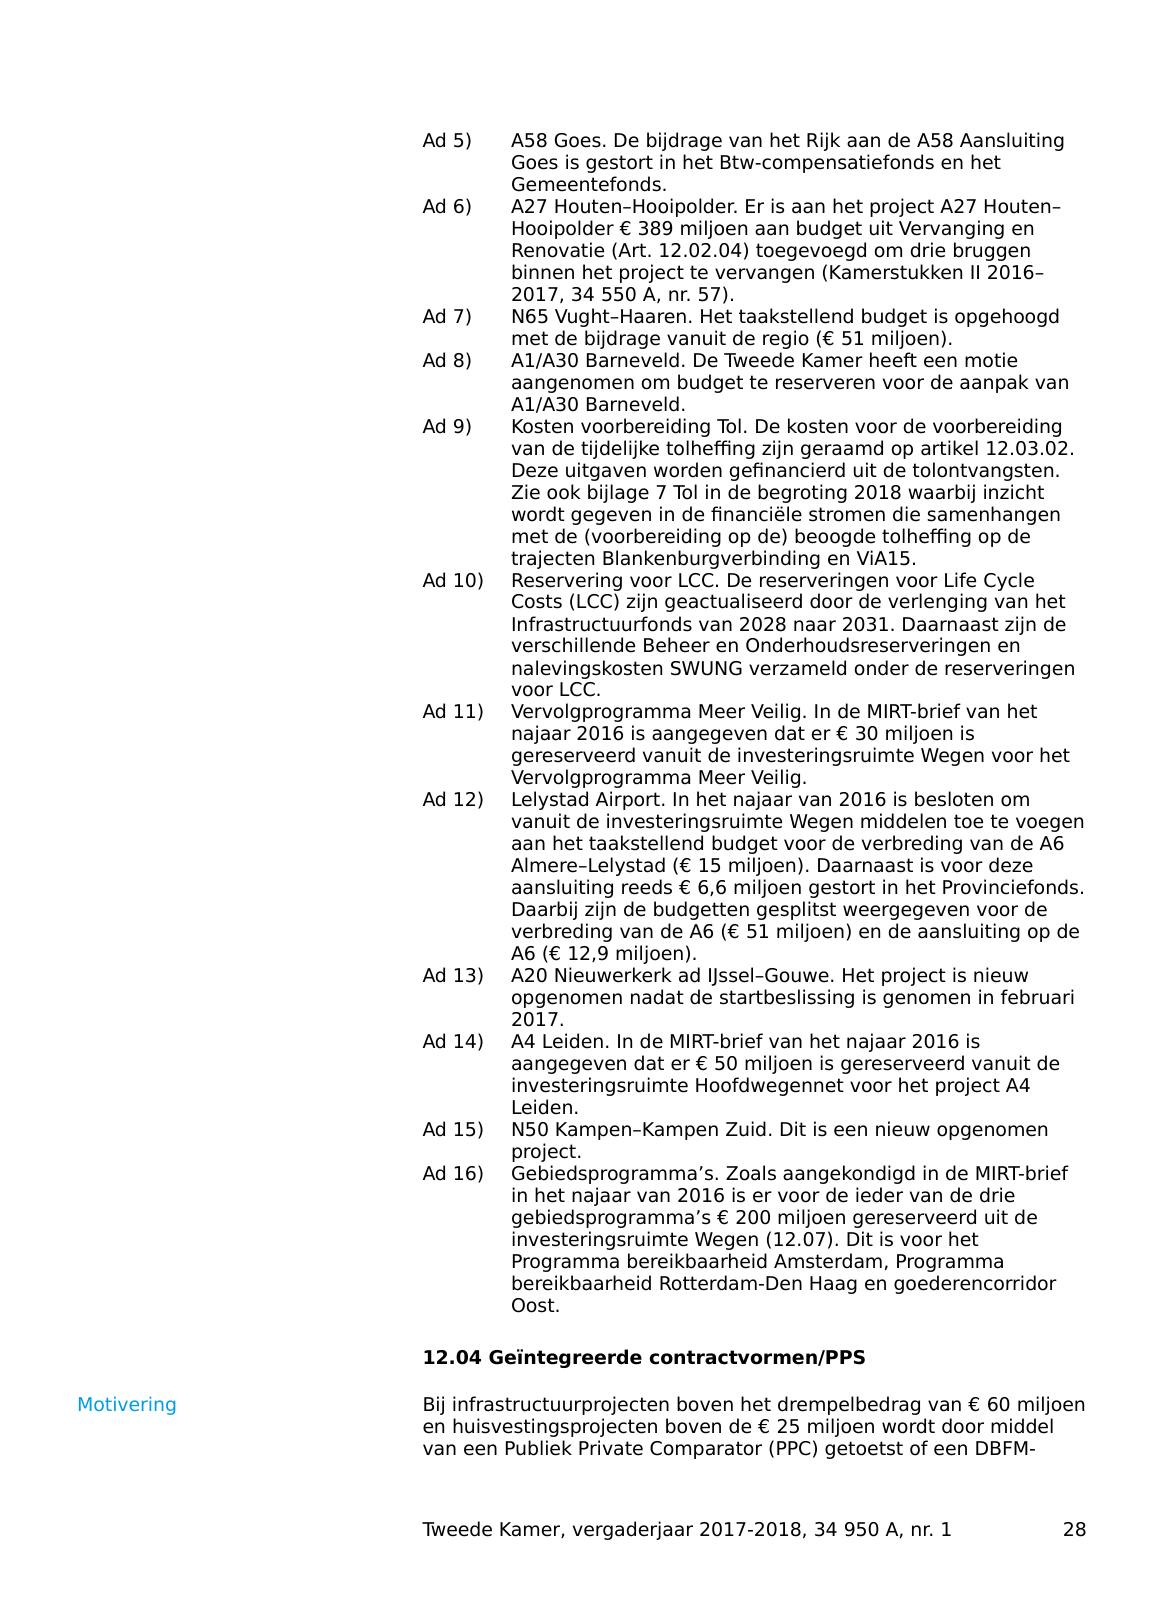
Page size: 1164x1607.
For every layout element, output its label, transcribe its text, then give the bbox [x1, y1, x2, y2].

text Ad 9) Kosten voorbereiding Tol. De kosten voor de voorbereiding van de tijdelijke tolheffing zijn geraamd op artikel 12.03.02. Deze uitgaven worden gefinancierd uit de tolontvangsten. Zie ook bijlage 7 Tol in de begroting 2018 waarbij inzicht wordt gegeven in de financiële stromen die samenhangen met de (voorbereiding op de) beoogde tolheffing op de trajecten Blankenburgverbinding en ViA15. [422, 416, 1087, 569]
subtitle 12.04 Geïntegreerde contractvormen/PPS [422, 1347, 1087, 1369]
text Ad 8) A1/A30 Barneveld. De Tweede Kamer heeft een motie aangenomen om budget te reserveren voor de aanpak van A1/A30 Barneveld. [422, 350, 1087, 416]
text Motivering [77, 1394, 399, 1416]
text Ad 15) N50 Kampen–Kampen Zuid. Dit is een nieuw opgenomen project. [422, 1119, 1087, 1163]
text Ad 11) Vervolgprogramma Meer Veilig. In de MIRT-brief van het najaar 2016 is aangegeven dat er € 30 miljoen is gereserveerd vanuit de investeringsruimte Wegen voor het Vervolgprogramma Meer Veilig. [422, 701, 1087, 789]
text Ad 6) A27 Houten–Hooipolder. Er is aan het project A27 Houten–Hooipolder € 389 miljoen aan budget uit Vervanging en Renovatie (Art. 12.02.04) toegevoegd om drie bruggen binnen het project te vervangen (Kamerstukken II 2016–2017, 34 550 A, nr. 57). [422, 196, 1087, 306]
text Ad 10) Reservering voor LCC. De reserveringen voor Life Cycle Costs (LCC) zijn geactualiseerd door de verlenging van het Infrastructuurfonds van 2028 naar 2031. Daarnaast zijn de verschillende Beheer en Onderhoudsreserveringen en nalevingskosten SWUNG verzameld onder de reserveringen voor LCC. [422, 569, 1087, 701]
text Bij infrastructuurprojecten boven het drempelbedrag van € 60 miljoen en huisvestingsprojecten boven de € 25 miljoen wordt door middel van een Publiek Private Comparator (PPC) getoetst of een DBFM- [422, 1394, 1087, 1460]
text Ad 14) A4 Leiden. In de MIRT-brief van het najaar 2016 is aangegeven dat er € 50 miljoen is gereserveerd vanuit de investeringsruimte Hoofdwegennet voor het project A4 Leiden. [422, 1031, 1087, 1119]
text Ad 16) Gebiedsprogramma’s. Zoals aangekondigd in de MIRT-brief in het najaar van 2016 is er voor de ieder van de drie gebiedsprogramma’s € 200 miljoen gereserveerd uit de investeringsruimte Wegen (12.07). Dit is voor het Programma bereikbaarheid Amsterdam, Programma bereikbaarheid Rotterdam-Den Haag en goederencorridor Oost. [422, 1163, 1087, 1317]
text Ad 13) A20 Nieuwerkerk ad IJssel–Gouwe. Het project is nieuw opgenomen nadat de startbeslissing is genomen in februari 2017. [422, 965, 1087, 1031]
text Ad 5) A58 Goes. De bijdrage van het Rijk aan de A58 Aansluiting Goes is gestort in het Btw-compensatiefonds en het Gemeentefonds. [422, 130, 1087, 196]
text Ad 7) N65 Vught–Haaren. Het taakstellend budget is opgehoogd met de bijdrage vanuit de regio (€ 51 miljoen). [422, 306, 1087, 350]
text Ad 12) Lelystad Airport. In het najaar van 2016 is besloten om vanuit de investeringsruimte Wegen middelen toe te voegen aan het taakstellend budget voor de verbreding van de A6 Almere–Lelystad (€ 15 miljoen). Daarnaast is voor deze aansluiting reeds € 6,6 miljoen gestort in het Provinciefonds. Daarbij zijn de budgetten gesplitst weergegeven voor de verbreding van de A6 (€ 51 miljoen) en de aansluiting op de A6 (€ 12,9 miljoen). [422, 789, 1087, 965]
